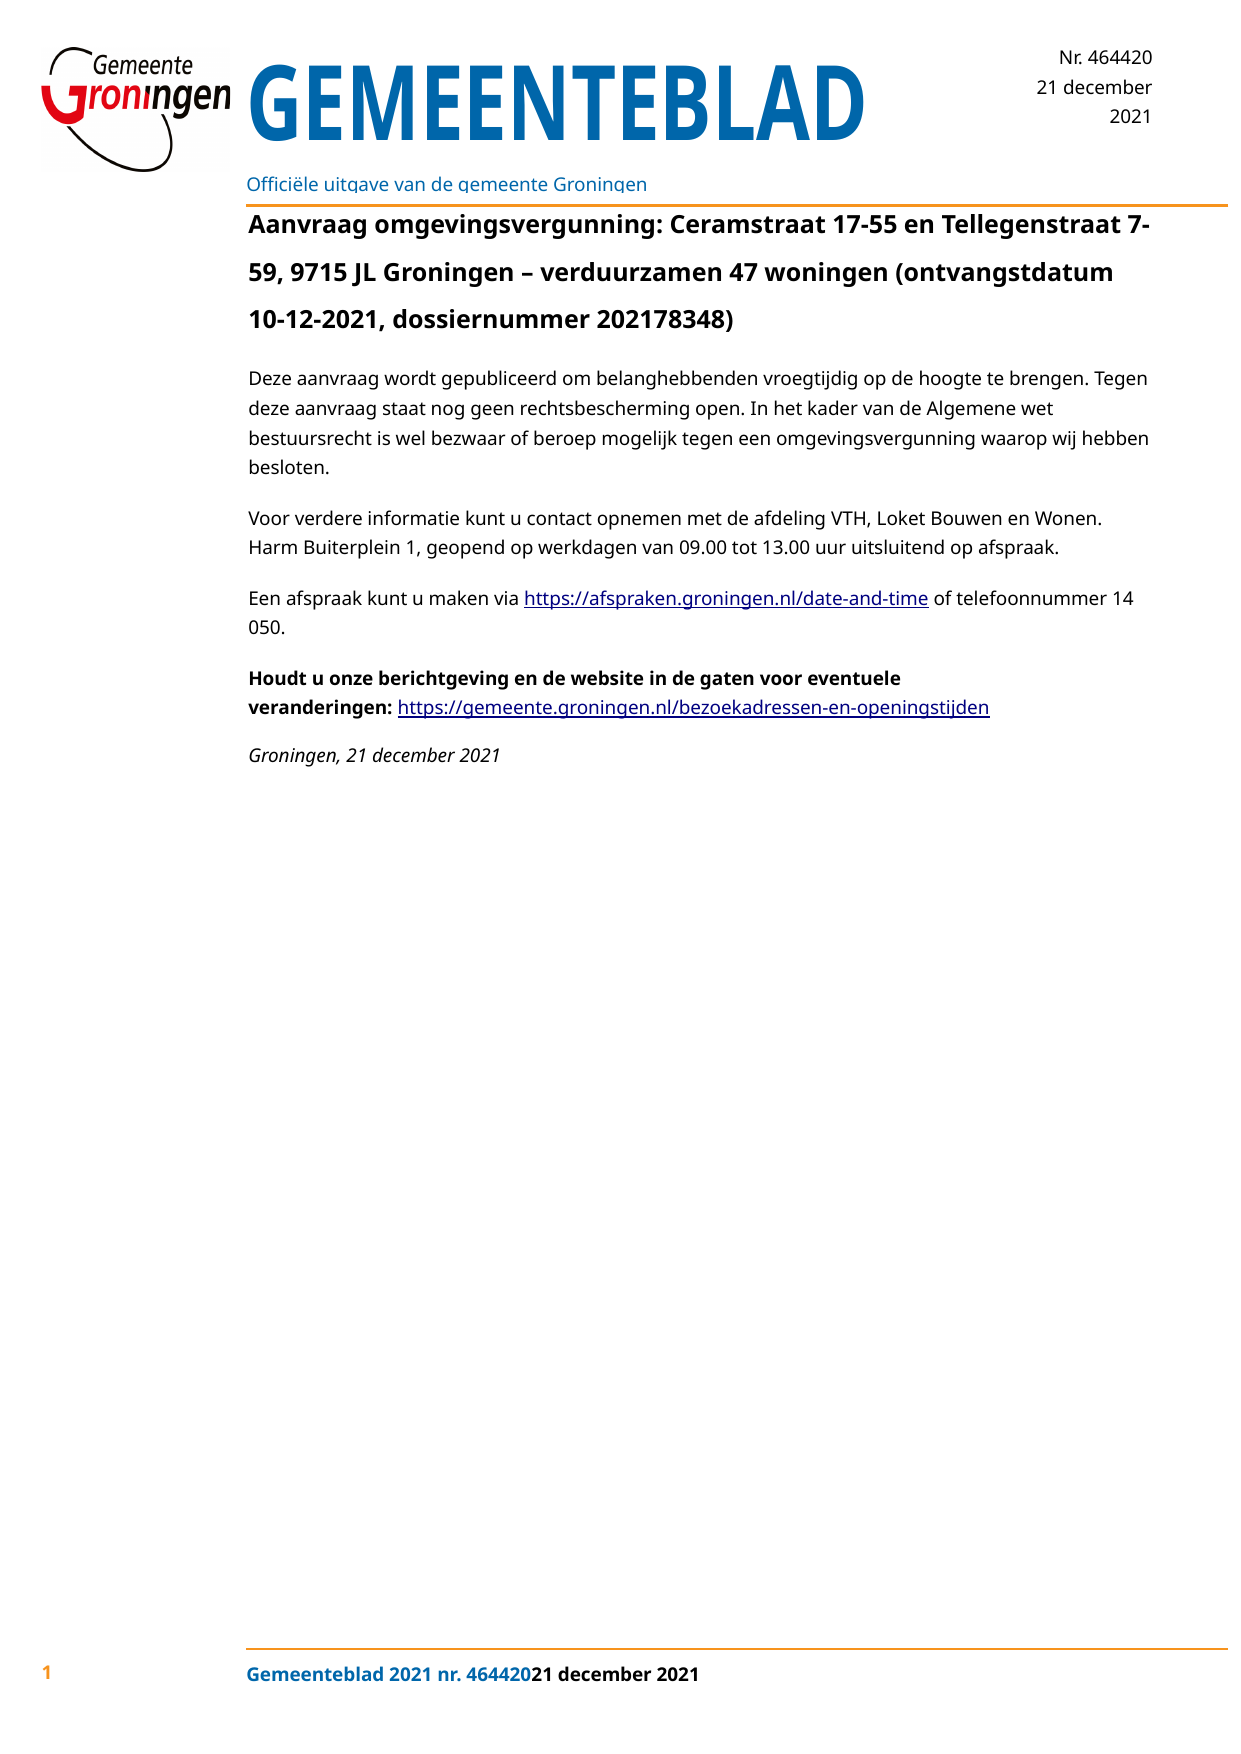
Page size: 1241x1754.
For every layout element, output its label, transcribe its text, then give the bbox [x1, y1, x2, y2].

text Groningen, 21 december 2021 [248, 742, 1152, 768]
text Houdt u onze berichtgeving en de website in de gaten voor eventuele veranderingen: https://gemeente.groningen.nl/bezoekadressen-en-openingstijden [248, 665, 1152, 720]
picture [41, 47, 231, 172]
text Een afspraak kunt u maken via https://afspraken.groningen.nl/date-and-time of telefoonnummer 14 050. [248, 585, 1152, 640]
text Voor verdere informatie kunt u contact opnemen met de afdeling VTH, Loket Bouwen en Wonen. Harm Buiterplein 1, geopend op werkdagen van 09.00 tot 13.00 uur uitsluitend op afspraak. [248, 505, 1152, 560]
text Aanvraag omgevingsvergunning: Ceramstraat 17-55 en Tellegenstraat 7-59, 9715 JL Groningen – verduurzamen 47 woningen (ontvangstdatum 10-12-2021, dossiernummer 202178348) [248, 207, 1152, 336]
text Deze aanvraag wordt gepubliceerd om belanghebbenden vroegtijdig op de hoogte te brengen. Tegen deze aanvraag staat nog geen rechtsbescherming open. In het kader van de Algemene wet bestuursrecht is wel bezwaar of beroep mogelijk tegen een omgevingsvergunning waarop wij hebben besloten. [248, 366, 1152, 480]
